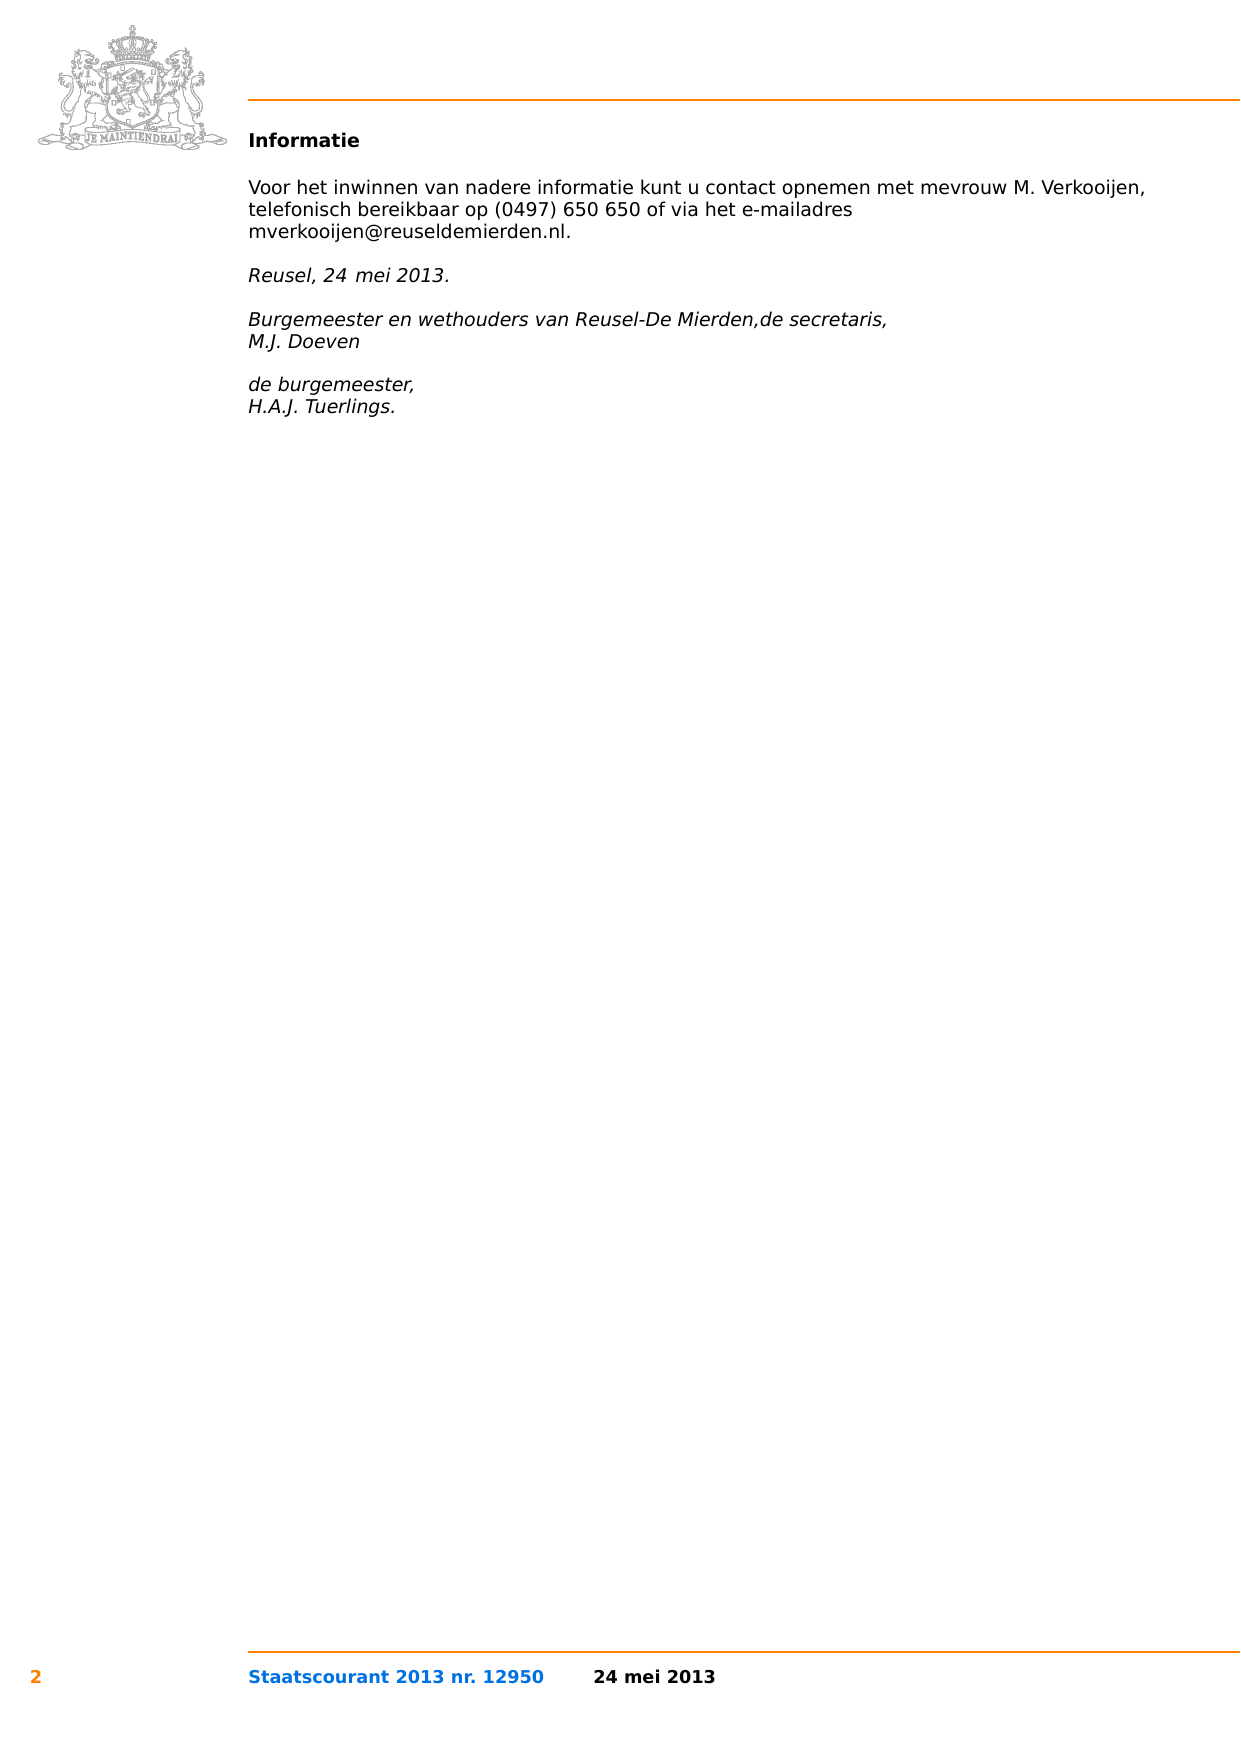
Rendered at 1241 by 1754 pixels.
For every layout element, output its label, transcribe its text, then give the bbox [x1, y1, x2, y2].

text Reusel, 24 mei 2013. [248, 265, 1163, 287]
picture [38, 25, 227, 150]
subtitle Informatie [248, 130, 1163, 152]
text Voor het inwinnen van nadere informatie kunt u contact opnemen met mevrouw M. Verkooijen, telefonisch bereikbaar op (0497) 650 650 of via het e-mailadres mverkooijen@reuseldemierden.nl. [248, 177, 1163, 243]
text de burgemeester, H.A.J. Tuerlings. [248, 374, 1163, 418]
text Burgemeester en wethouders van Reusel-De Mierden,de secretaris, M.J. Doeven [248, 308, 1163, 352]
